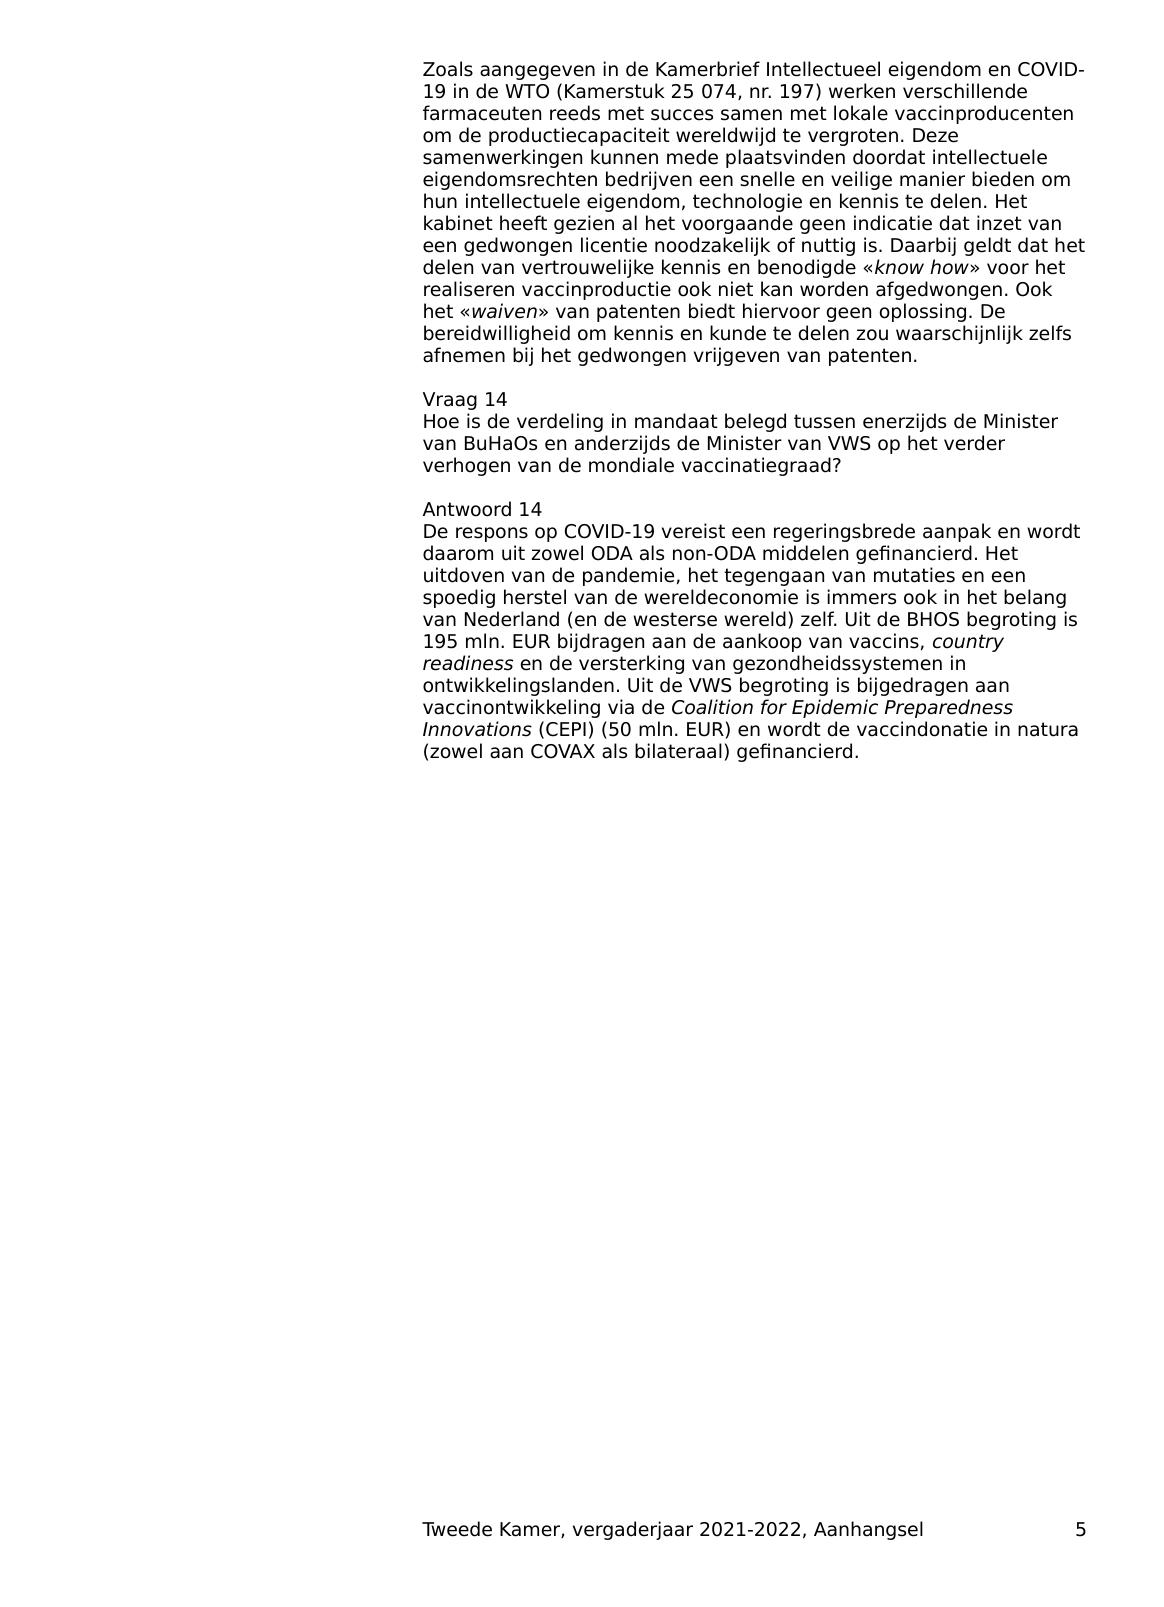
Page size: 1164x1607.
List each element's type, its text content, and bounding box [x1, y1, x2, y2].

text Antwoord 14 [422, 499, 1087, 521]
text Zoals aangegeven in de Kamerbrief Intellectueel eigendom en COVID-19 in de WTO (Kamerstuk 25 074, nr. 197) werken verschillende farmaceuten reeds met succes samen met lokale vaccinproducenten om de productiecapaciteit wereldwijd te vergroten. Deze samenwerkingen kunnen mede plaatsvinden doordat intellectuele eigendomsrechten bedrijven een snelle en veilige manier bieden om hun intellectuele eigendom, technologie en kennis te delen. Het kabinet heeft gezien al het voorgaande geen indicatie dat inzet van een gedwongen licentie noodzakelijk of nuttig is. Daarbij geldt dat het delen van vertrouwelijke kennis en benodigde «know how» voor het realiseren vaccinproductie ook niet kan worden afgedwongen. Ook het «waiven» van patenten biedt hiervoor geen oplossing. De bereidwilligheid om kennis en kunde te delen zou waarschijnlijk zelfs afnemen bij het gedwongen vrijgeven van patenten. [422, 59, 1087, 367]
text De respons op COVID-19 vereist een regeringsbrede aanpak en wordt daarom uit zowel ODA als non-ODA middelen gefinancierd. Het uitdoven van de pandemie, het tegengaan van mutaties en een spoedig herstel van de wereldeconomie is immers ook in het belang van Nederland (en de westerse wereld) zelf. Uit de BHOS begroting is 195 mln. EUR bijdragen aan de aankoop van vaccins, country readiness en de versterking van gezondheidssystemen in ontwikkelingslanden. Uit de VWS begroting is bijgedragen aan vaccinontwikkeling via de Coalition for Epidemic Preparedness Innovations (CEPI) (50 mln. EUR) en wordt de vaccindonatie in natura (zowel aan COVAX als bilateraal) gefinancierd. [422, 521, 1087, 763]
text Hoe is de verdeling in mandaat belegd tussen enerzijds de Minister van BuHaOs en anderzijds de Minister van VWS op het verder verhogen van de mondiale vaccinatiegraad? [422, 411, 1087, 477]
text Vraag 14 [422, 389, 1087, 411]
